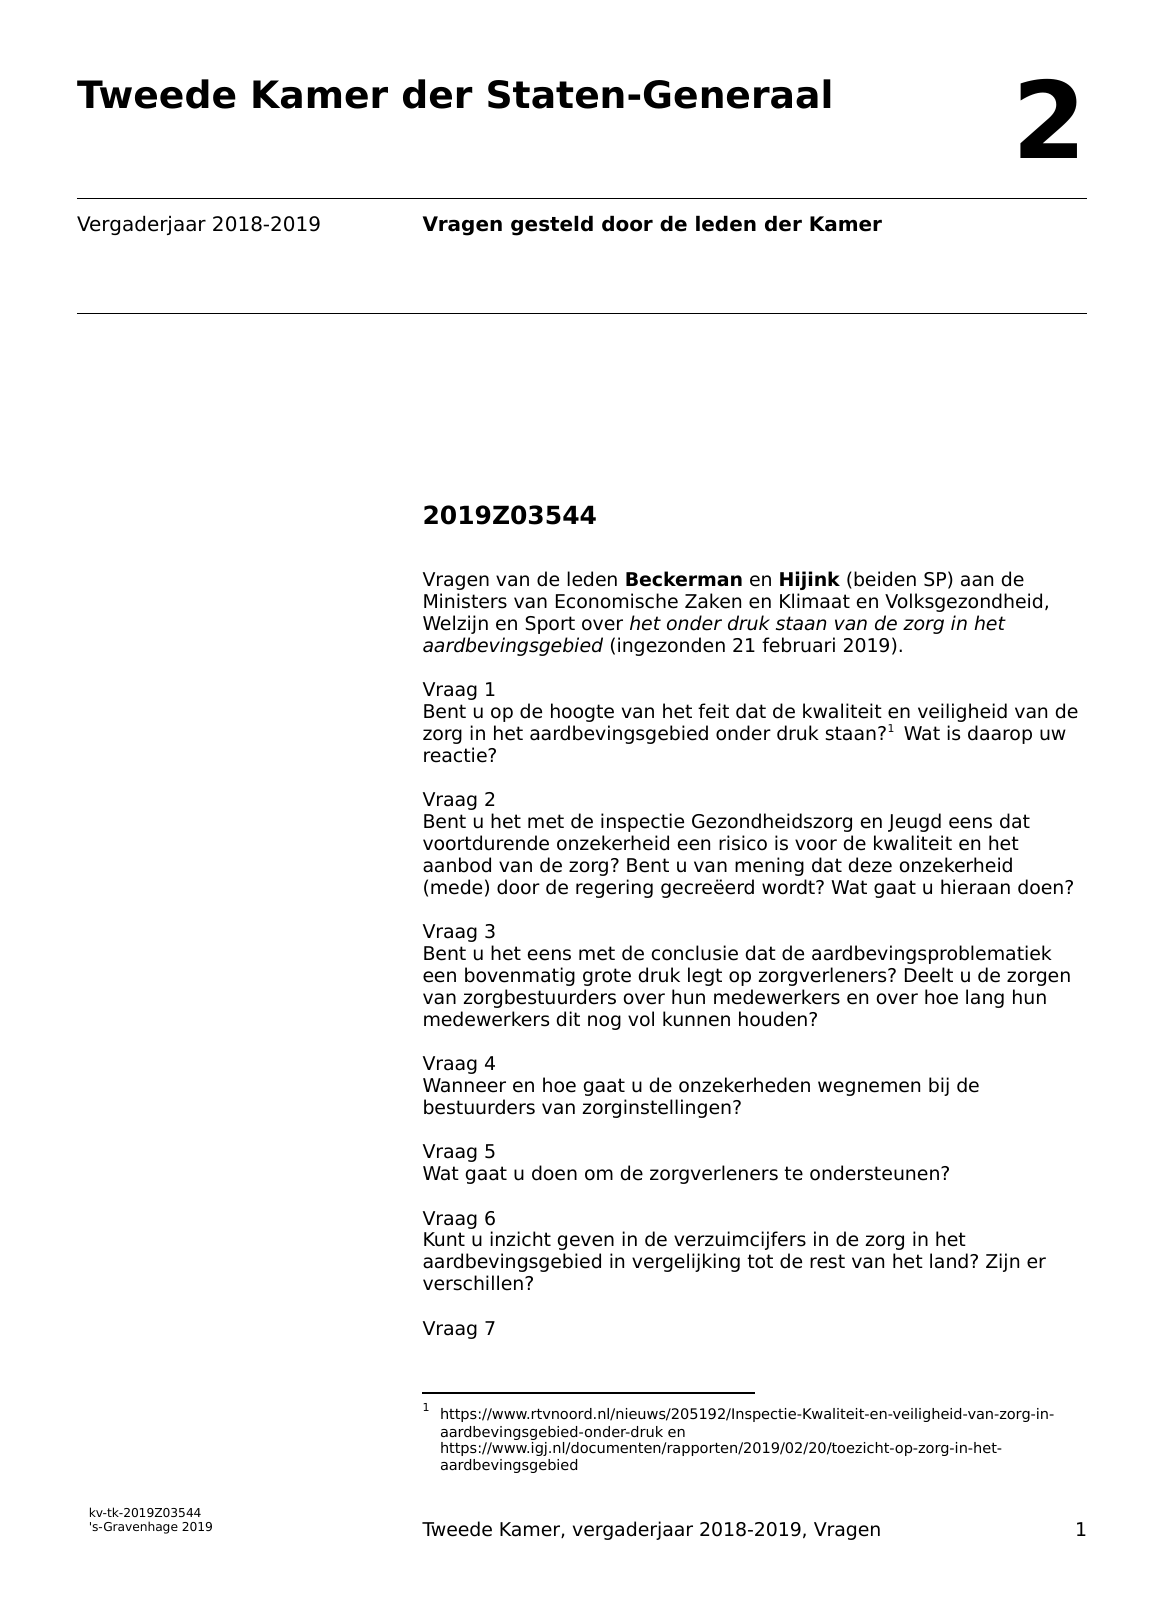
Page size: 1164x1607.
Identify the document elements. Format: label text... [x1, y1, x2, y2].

text Vraag 6 [422, 1207, 1087, 1229]
text Bent u het met de inspectie Gezondheidszorg en Jeugd eens dat voortdurende onzekerheid een risico is voor de kwaliteit en het aanbod van de zorg? Bent u van mening dat deze onzekerheid (mede) door de regering gecreëerd wordt? Wat gaat u hieraan doen? [422, 811, 1087, 899]
text Vraag 1 [422, 679, 1087, 701]
text 2019Z03544 [422, 501, 1087, 531]
table_cell Vergaderjaar 2018-2019 [77, 199, 422, 313]
text 's-Gravenhage 2019 [88, 1520, 323, 1534]
text Bent u het eens met de conclusie dat de aardbevingsproblematiek een bovenmatig grote druk legt op zorgverleners? Deelt u de zorgen van zorgbestuurders over hun medewerkers en over hoe lang hun medewerkers dit nog vol kunnen houden? [422, 943, 1087, 1031]
text https://www.rtvnoord.nl/nieuws/205192/Inspectie-Kwaliteit-en-veiligheid-van-zorg-in-aardbevingsgebied-onder-druk en https://www.igj.nl/documenten/rapporten/2019/02/20/toezicht-op-zorg-in-het-aardbevingsgebied [422, 1402, 1087, 1474]
text Vraag 4 [422, 1053, 1087, 1075]
text Kunt u inzicht geven in de verzuimcijfers in de zorg in het aardbevingsgebied in vergelijking tot de rest van het land? Zijn er verschillen? [422, 1229, 1087, 1295]
text Vragen van de leden Beckerman en Hijink (beiden SP) aan de Ministers van Economische Zaken en Klimaat en Volksgezondheid, Welzijn en Sport over het onder druk staan van de zorg in het aardbevingsgebied (ingezonden 21 februari 2019). [422, 569, 1087, 657]
text kv-tk-2019Z03544 [88, 1506, 323, 1520]
text Bent u op de hoogte van het feit dat de kwaliteit en veiligheid van de zorg in het aardbevingsgebied onder druk staan? Wat is daarop uw reactie? [422, 701, 1087, 767]
text Wat gaat u doen om de zorgverleners te ondersteunen? [422, 1163, 1087, 1185]
text Vraag 7 [422, 1317, 1087, 1339]
text Vraag 3 [422, 921, 1087, 943]
text Vraag 2 [422, 789, 1087, 811]
table_header Tweede Kamer der Staten-Generaal [77, 59, 886, 198]
table_header 2 [886, 59, 1087, 198]
text Vraag 5 [422, 1141, 1087, 1163]
text Wanneer en hoe gaat u de onzekerheden wegnemen bij de bestuurders van zorginstellingen? [422, 1075, 1087, 1119]
table_cell Vragen gesteld door de leden der Kamer [422, 199, 1087, 313]
